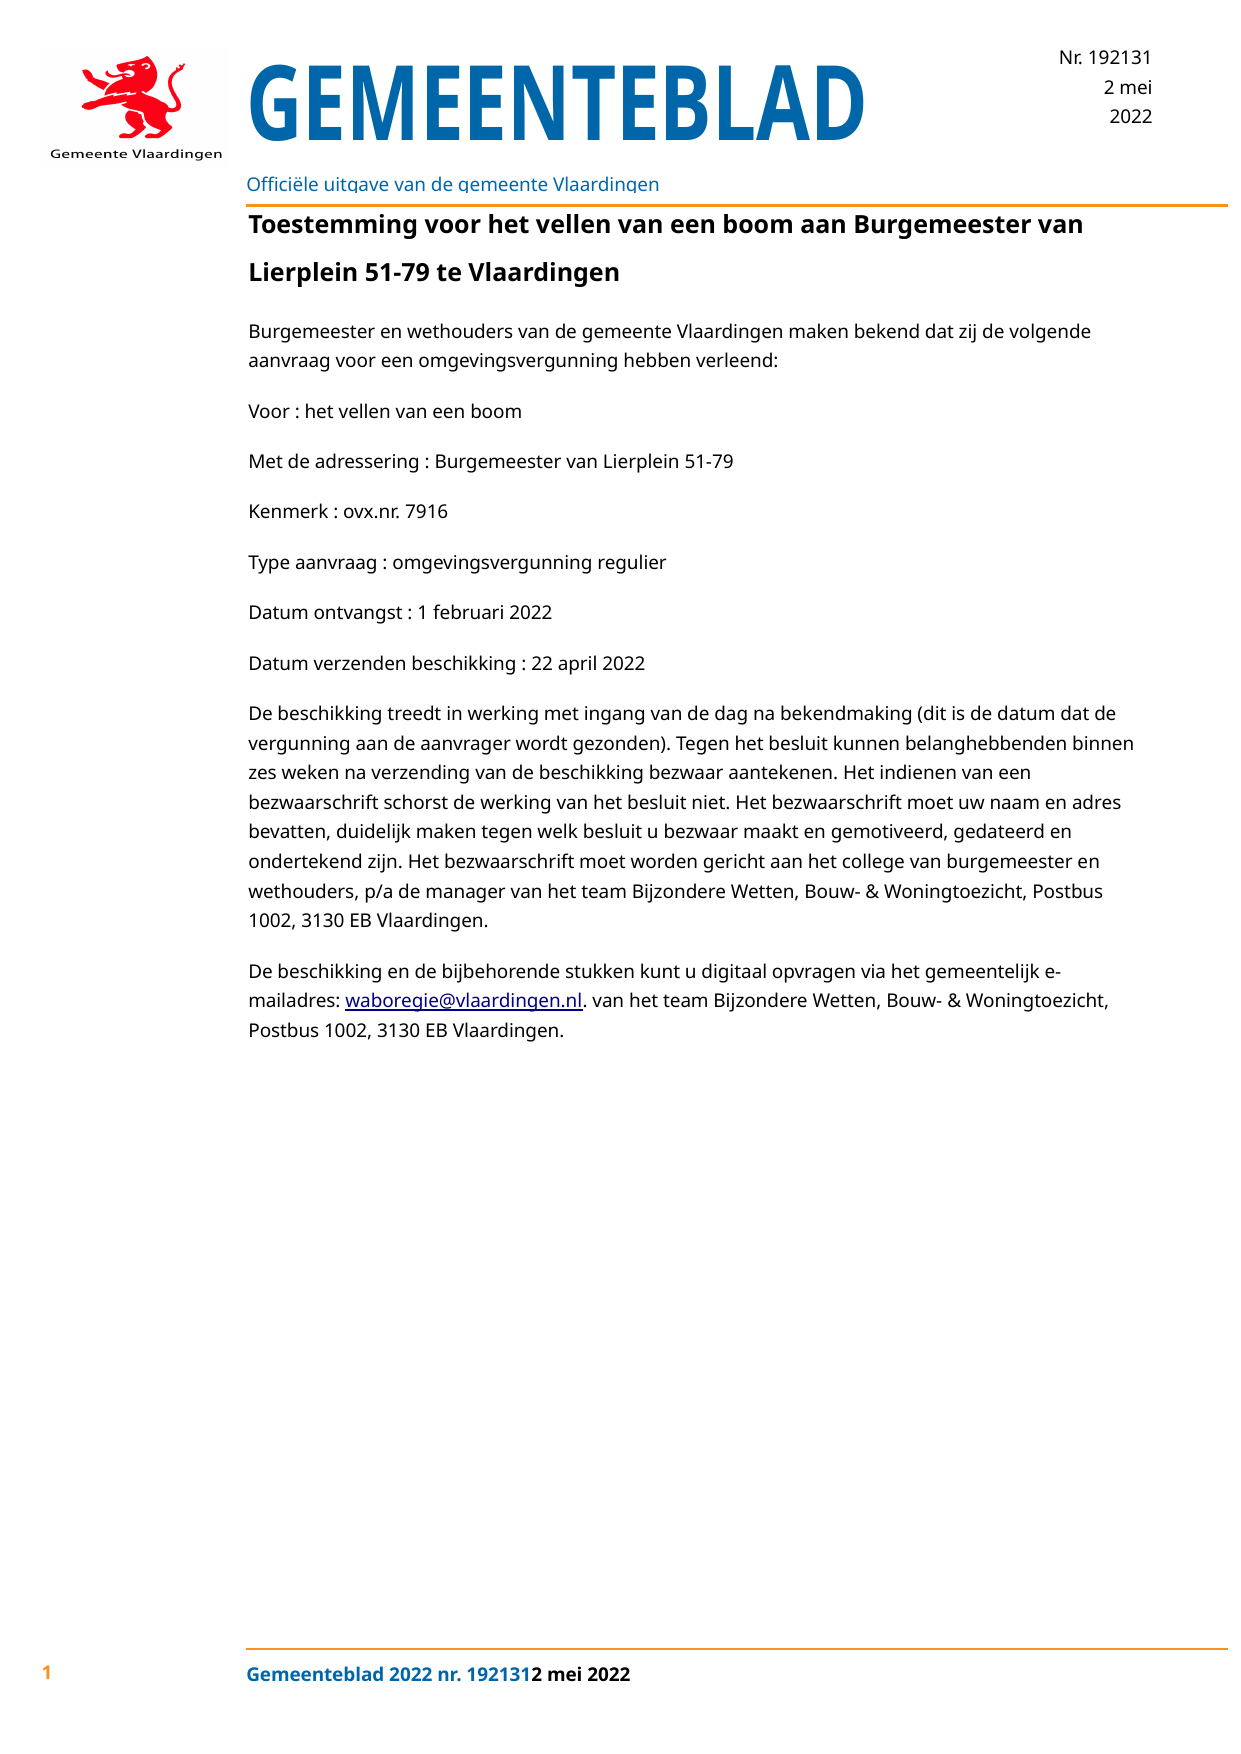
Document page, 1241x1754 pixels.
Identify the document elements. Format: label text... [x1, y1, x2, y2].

text De beschikking en de bijbehorende stukken kunt u digitaal opvragen via het gemeentelijk e-mailadres: waboregie@vlaardingen.nl. van het team Bijzondere Wetten, Bouw- & Woningtoezicht, Postbus 1002, 3130 EB Vlaardingen. [248, 958, 1152, 1043]
picture [41, 47, 231, 172]
text Type aanvraag : omgevingsvergunning regulier [248, 549, 1152, 575]
text Datum verzenden beschikking : 22 april 2022 [248, 650, 1152, 676]
text Kenmerk : ovx.nr. 7916 [248, 499, 1152, 524]
text Toestemming voor het vellen van een boom aan Burgemeester van Lierplein 51-79 te Vlaardingen [248, 207, 1152, 288]
text Voor : het vellen van een boom [248, 398, 1152, 424]
text Datum ontvangst : 1 februari 2022 [248, 599, 1152, 625]
text Burgemeester en wethouders van de gemeente Vlaardingen maken bekend dat zij de volgende aanvraag voor een omgevingsvergunning hebben verleend: [248, 318, 1152, 373]
text De beschikking treedt in werking met ingang van de dag na bekendmaking (dit is de datum dat de vergunning aan de aanvrager wordt gezonden). Tegen het besluit kunnen belanghebbenden binnen zes weken na verzending van de beschikking bezwaar aantekenen. Het indienen van een bezwaarschrift schorst de werking van het besluit niet. Het bezwaarschrift moet uw naam en adres bevatten, duidelijk maken tegen welk besluit u bezwaar maakt en gemotiveerd, gedateerd en ondertekend zijn. Het bezwaarschrift moet worden gericht aan het college van burgemeester en wethouders, p/a de manager van het team Bijzondere Wetten, Bouw- & Woningtoezicht, Postbus 1002, 3130 EB Vlaardingen. [248, 700, 1152, 933]
text Met de adressering : Burgemeester van Lierplein 51-79 [248, 448, 1152, 474]
